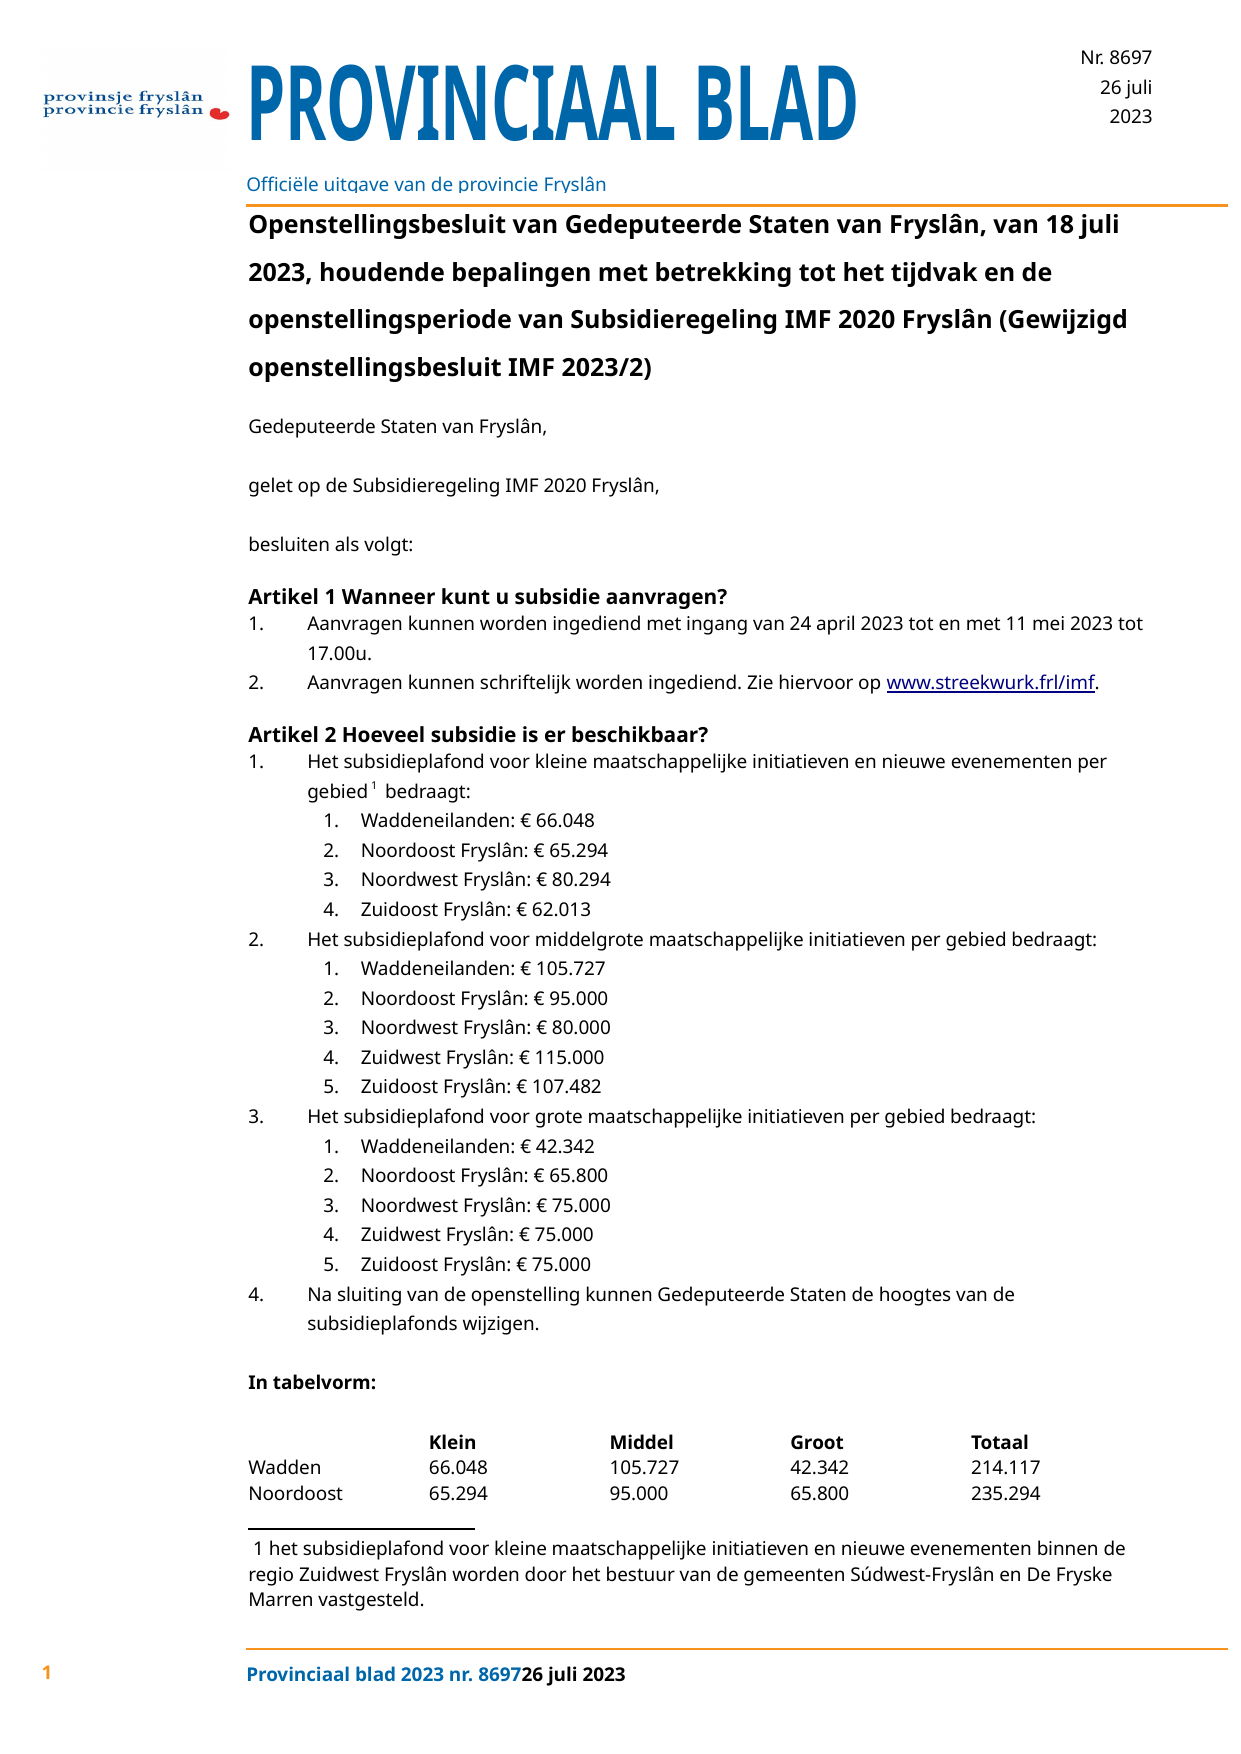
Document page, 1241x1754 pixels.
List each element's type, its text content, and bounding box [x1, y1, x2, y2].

table_header [248, 1429, 429, 1454]
table_cell 42.342 [790, 1455, 971, 1480]
list Aanvragen kunnen schriftelijk worden ingediend. Zie hiervoor op www.streekwurk.frl/imf. [248, 669, 1152, 695]
list Noordoost Fryslân: € 95.000 [323, 985, 1152, 1011]
list Waddeneilanden: € 66.048 [323, 807, 1152, 833]
table_header Totaal [971, 1429, 1152, 1454]
list Zuidoost Fryslân: € 75.000 [323, 1251, 1152, 1277]
list het subsidieplafond voor kleine maatschappelijke initiatieven en nieuwe evenementen binnen de regio Zuidwest Fryslân worden door het bestuur van de gemeenten Súdwest-Fryslân en De Fryske Marren vastgesteld. [248, 1535, 1152, 1612]
table_cell 65.294 [429, 1480, 609, 1506]
picture [41, 47, 231, 172]
text Artikel 2 Hoeveel subsidie is er beschikbaar? [248, 720, 1152, 748]
table_cell Wadden [248, 1455, 429, 1480]
list Noordoost Fryslân: € 65.294 [323, 837, 1152, 863]
table_header Middel [609, 1429, 790, 1454]
table_cell 95.000 [609, 1480, 790, 1506]
list Zuidwest Fryslân: € 115.000 [323, 1044, 1152, 1070]
table_cell 235.294 [971, 1480, 1152, 1506]
list Noordwest Fryslân: € 80.000 [323, 1014, 1152, 1040]
text gelet op de Subsidieregeling IMF 2020 Fryslân, [248, 472, 1152, 498]
table_cell Noordoost [248, 1480, 429, 1506]
list Het subsidieplafond voor kleine maatschappelijke initiatieven en nieuwe evenementen per gebied bedraagt: [248, 748, 1152, 804]
list Waddeneilanden: € 105.727 [323, 955, 1152, 981]
list Aanvragen kunnen worden ingediend met ingang van 24 april 2023 tot en met 11 mei 2023 tot 17.00u. [248, 610, 1152, 666]
list Zuidoost Fryslân: € 62.013 [323, 896, 1152, 922]
text besluiten als volgt: [248, 531, 1152, 557]
list Zuidwest Fryslân: € 75.000 [323, 1222, 1152, 1247]
text Artikel 1 Wanneer kunt u subsidie aanvragen? [248, 582, 1152, 610]
table_cell 66.048 [429, 1455, 609, 1480]
text In tabelvorm: [248, 1369, 1152, 1395]
list Na sluiting van de openstelling kunnen Gedeputeerde Staten de hoogtes van de subsidieplafonds wijzigen. [248, 1281, 1152, 1336]
table_cell 214.117 [971, 1455, 1152, 1480]
list Waddeneilanden: € 42.342 [323, 1133, 1152, 1159]
table_cell 65.800 [790, 1480, 971, 1506]
list Noordwest Fryslân: € 75.000 [323, 1192, 1152, 1218]
list Het subsidieplafond voor grote maatschappelijke initiatieven per gebied bedraagt: [248, 1103, 1152, 1129]
table_header Klein [429, 1429, 609, 1454]
text Openstellingsbesluit van Gedeputeerde Staten van Fryslân, van 18 juli 2023, houdende bepalingen met betrekking tot het tijdvak en de openstellingsperiode van Subsidieregeling IMF 2020 Fryslân (Gewijzigd openstellingsbesluit IMF 2023/2) [248, 207, 1152, 384]
list Het subsidieplafond voor middelgrote maatschappelijke initiatieven per gebied bedraagt: [248, 926, 1152, 952]
text Gedeputeerde Staten van Fryslân, [248, 413, 1152, 439]
list Noordwest Fryslân: € 80.294 [323, 867, 1152, 892]
list Noordoost Fryslân: € 65.800 [323, 1162, 1152, 1188]
table_header Groot [790, 1429, 971, 1454]
table_cell 105.727 [609, 1455, 790, 1480]
list Zuidoost Fryslân: € 107.482 [323, 1074, 1152, 1099]
